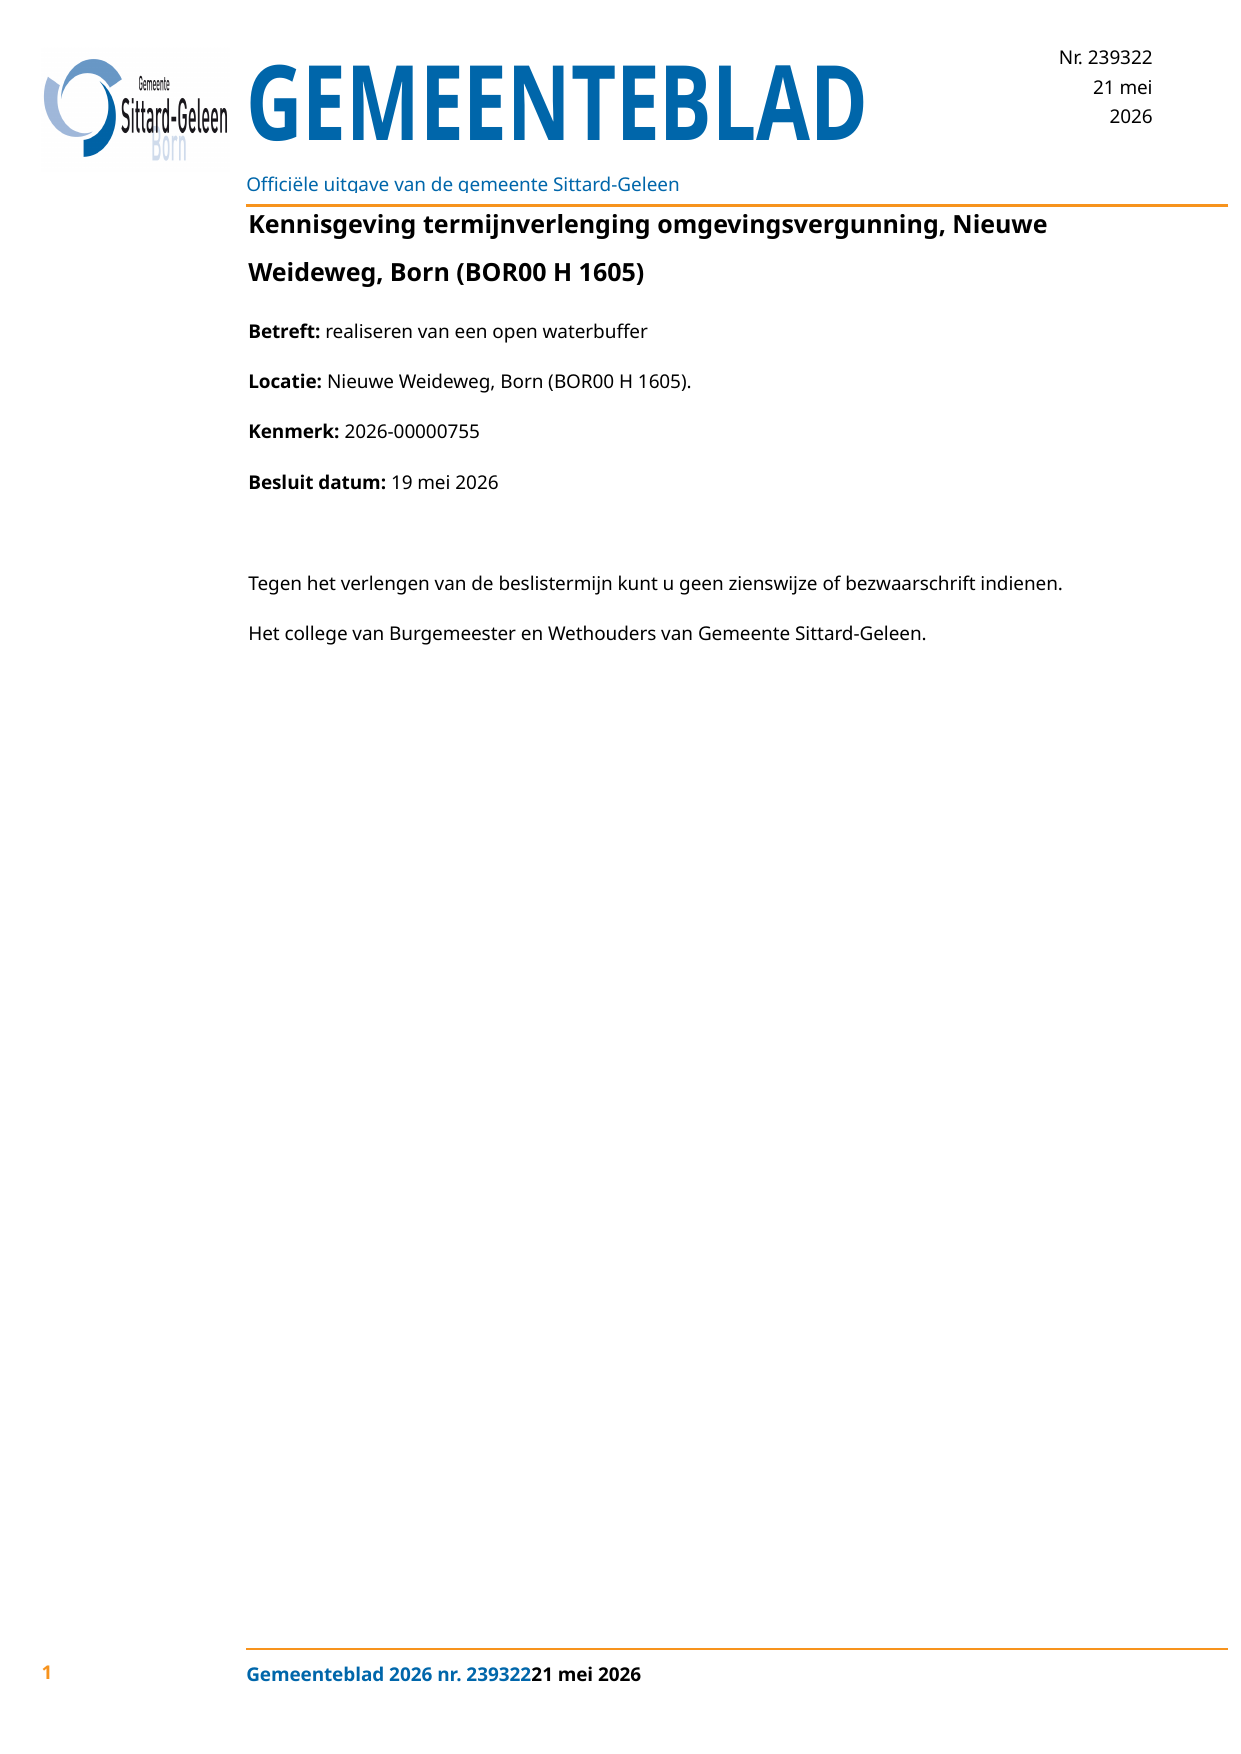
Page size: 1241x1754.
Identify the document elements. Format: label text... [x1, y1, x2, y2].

text Besluit datum: 19 mei 2026 [248, 469, 1152, 495]
text Het college van Burgemeester en Wethouders van Gemeente Sittard-Geleen. [248, 620, 1152, 646]
text Tegen het verlengen van de beslistermijn kunt u geen zienswijze of bezwaarschrift indienen. [248, 570, 1152, 596]
text Locatie: Nieuwe Weideweg, Born (BOR00 H 1605). [248, 368, 1152, 394]
text Betreft: realiseren van een open waterbuffer [248, 318, 1152, 344]
picture [41, 47, 231, 172]
text Kenmerk: 2026-00000755 [248, 419, 1152, 444]
text Kennisgeving termijnverlenging omgevingsvergunning, Nieuwe Weideweg, Born (BOR00 H 1605) [248, 207, 1152, 288]
